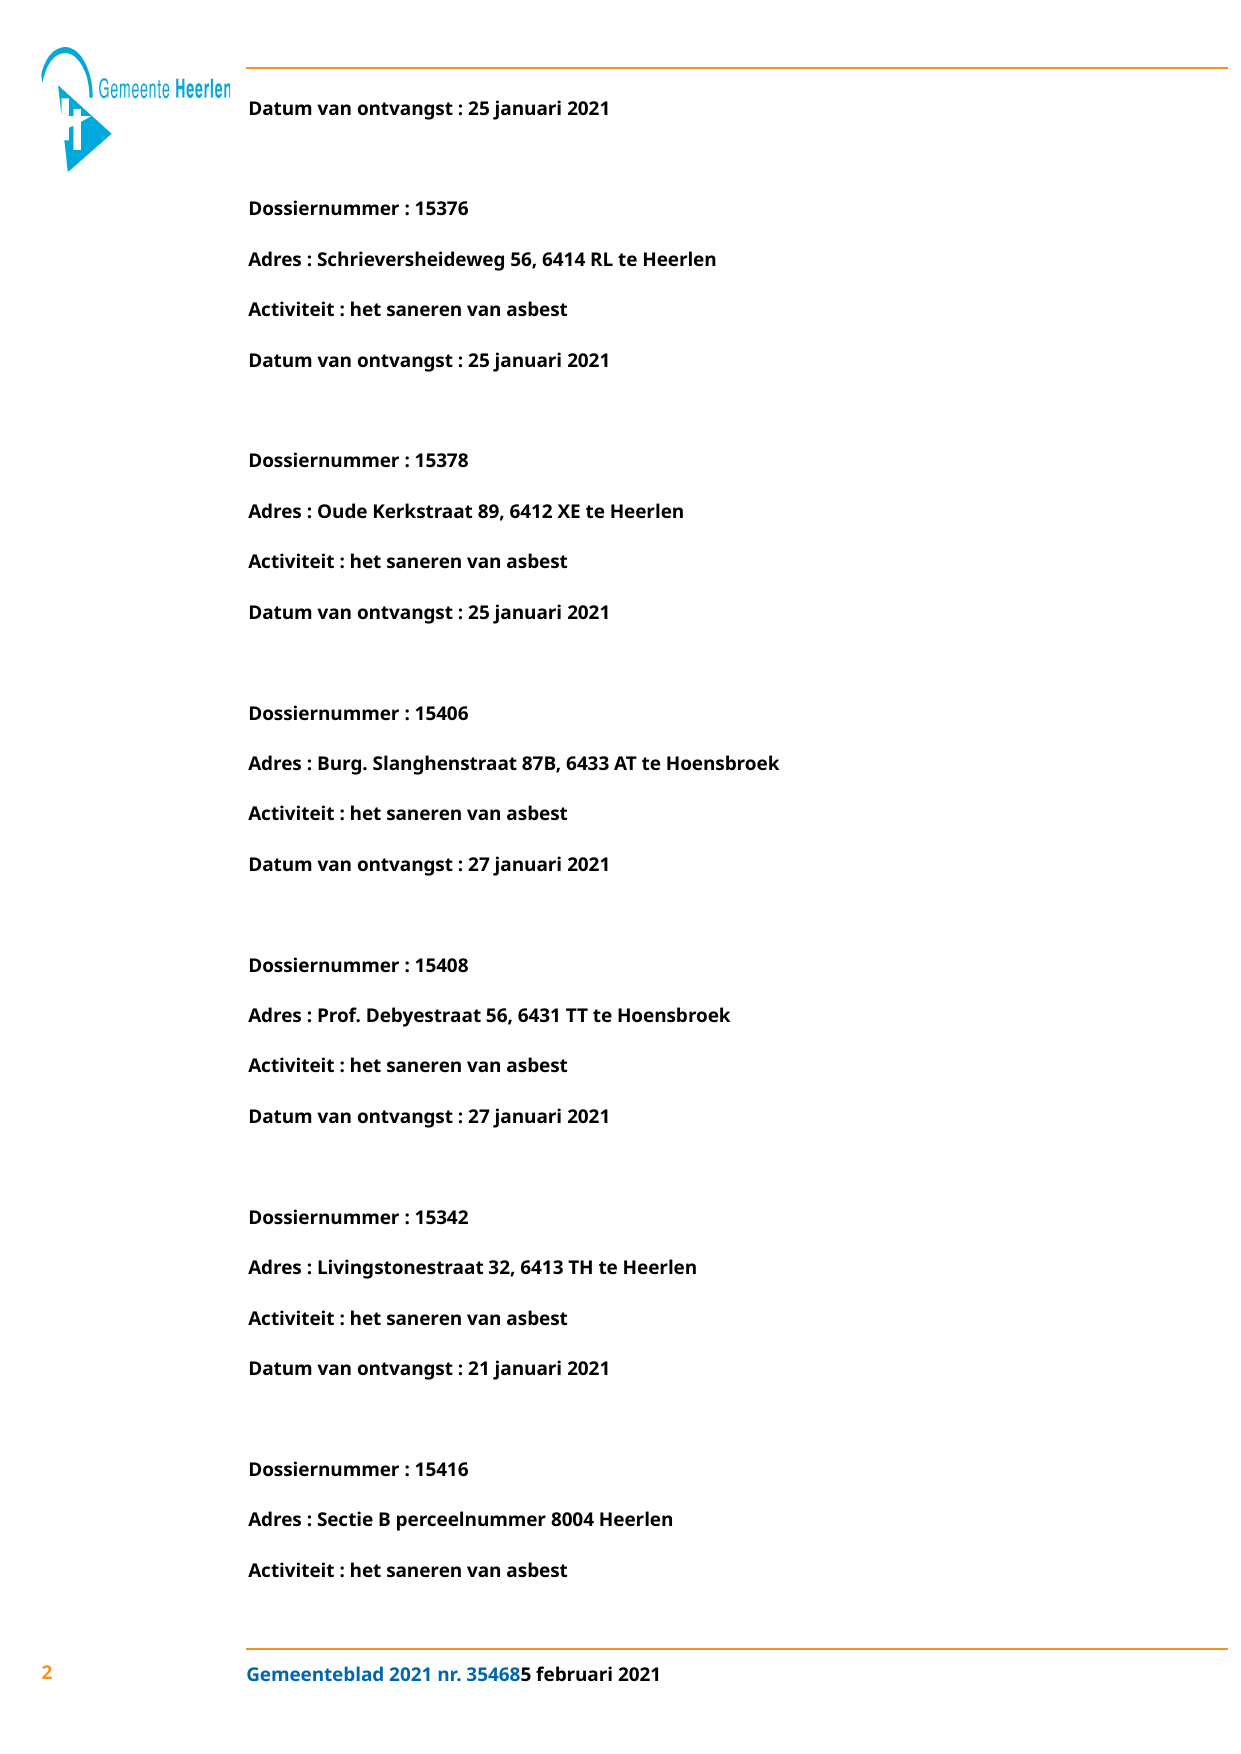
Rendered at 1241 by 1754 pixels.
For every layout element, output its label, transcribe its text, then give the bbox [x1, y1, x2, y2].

text Activiteit : het saneren van asbest [248, 296, 1152, 322]
text Adres : Burg. Slanghenstraat 87B, 6433 AT te Hoensbroek [248, 750, 1152, 776]
text Datum van ontvangst : 25 januari 2021 [248, 95, 1152, 121]
text Datum van ontvangst : 25 januari 2021 [248, 599, 1152, 625]
text Dossiernummer : 15342 [248, 1204, 1152, 1230]
text Dossiernummer : 15378 [248, 448, 1152, 473]
picture [41, 47, 231, 172]
text Activiteit : het saneren van asbest [248, 548, 1152, 574]
text Adres : Oude Kerkstraat 89, 6412 XE te Heerlen [248, 498, 1152, 524]
text Datum van ontvangst : 27 januari 2021 [248, 851, 1152, 877]
text Dossiernummer : 15406 [248, 700, 1152, 726]
text Activiteit : het saneren van asbest [248, 1053, 1152, 1078]
text Adres : Sectie B perceelnummer 8004 Heerlen [248, 1506, 1152, 1532]
text Activiteit : het saneren van asbest [248, 1305, 1152, 1331]
text Dossiernummer : 15408 [248, 952, 1152, 978]
text Activiteit : het saneren van asbest [248, 1557, 1152, 1583]
text Adres : Prof. Debyestraat 56, 6431 TT te Hoensbroek [248, 1002, 1152, 1028]
text Activiteit : het saneren van asbest [248, 801, 1152, 826]
text Adres : Schrieversheideweg 56, 6414 RL te Heerlen [248, 246, 1152, 272]
text Adres : Livingstonestraat 32, 6413 TH te Heerlen [248, 1254, 1152, 1280]
picture [41, 47, 59, 70]
text Dossiernummer : 15376 [248, 196, 1152, 221]
text Dossiernummer : 15416 [248, 1456, 1152, 1482]
text Datum van ontvangst : 25 januari 2021 [248, 347, 1152, 373]
text Datum van ontvangst : 21 januari 2021 [248, 1355, 1152, 1381]
text Datum van ontvangst : 27 januari 2021 [248, 1103, 1152, 1129]
